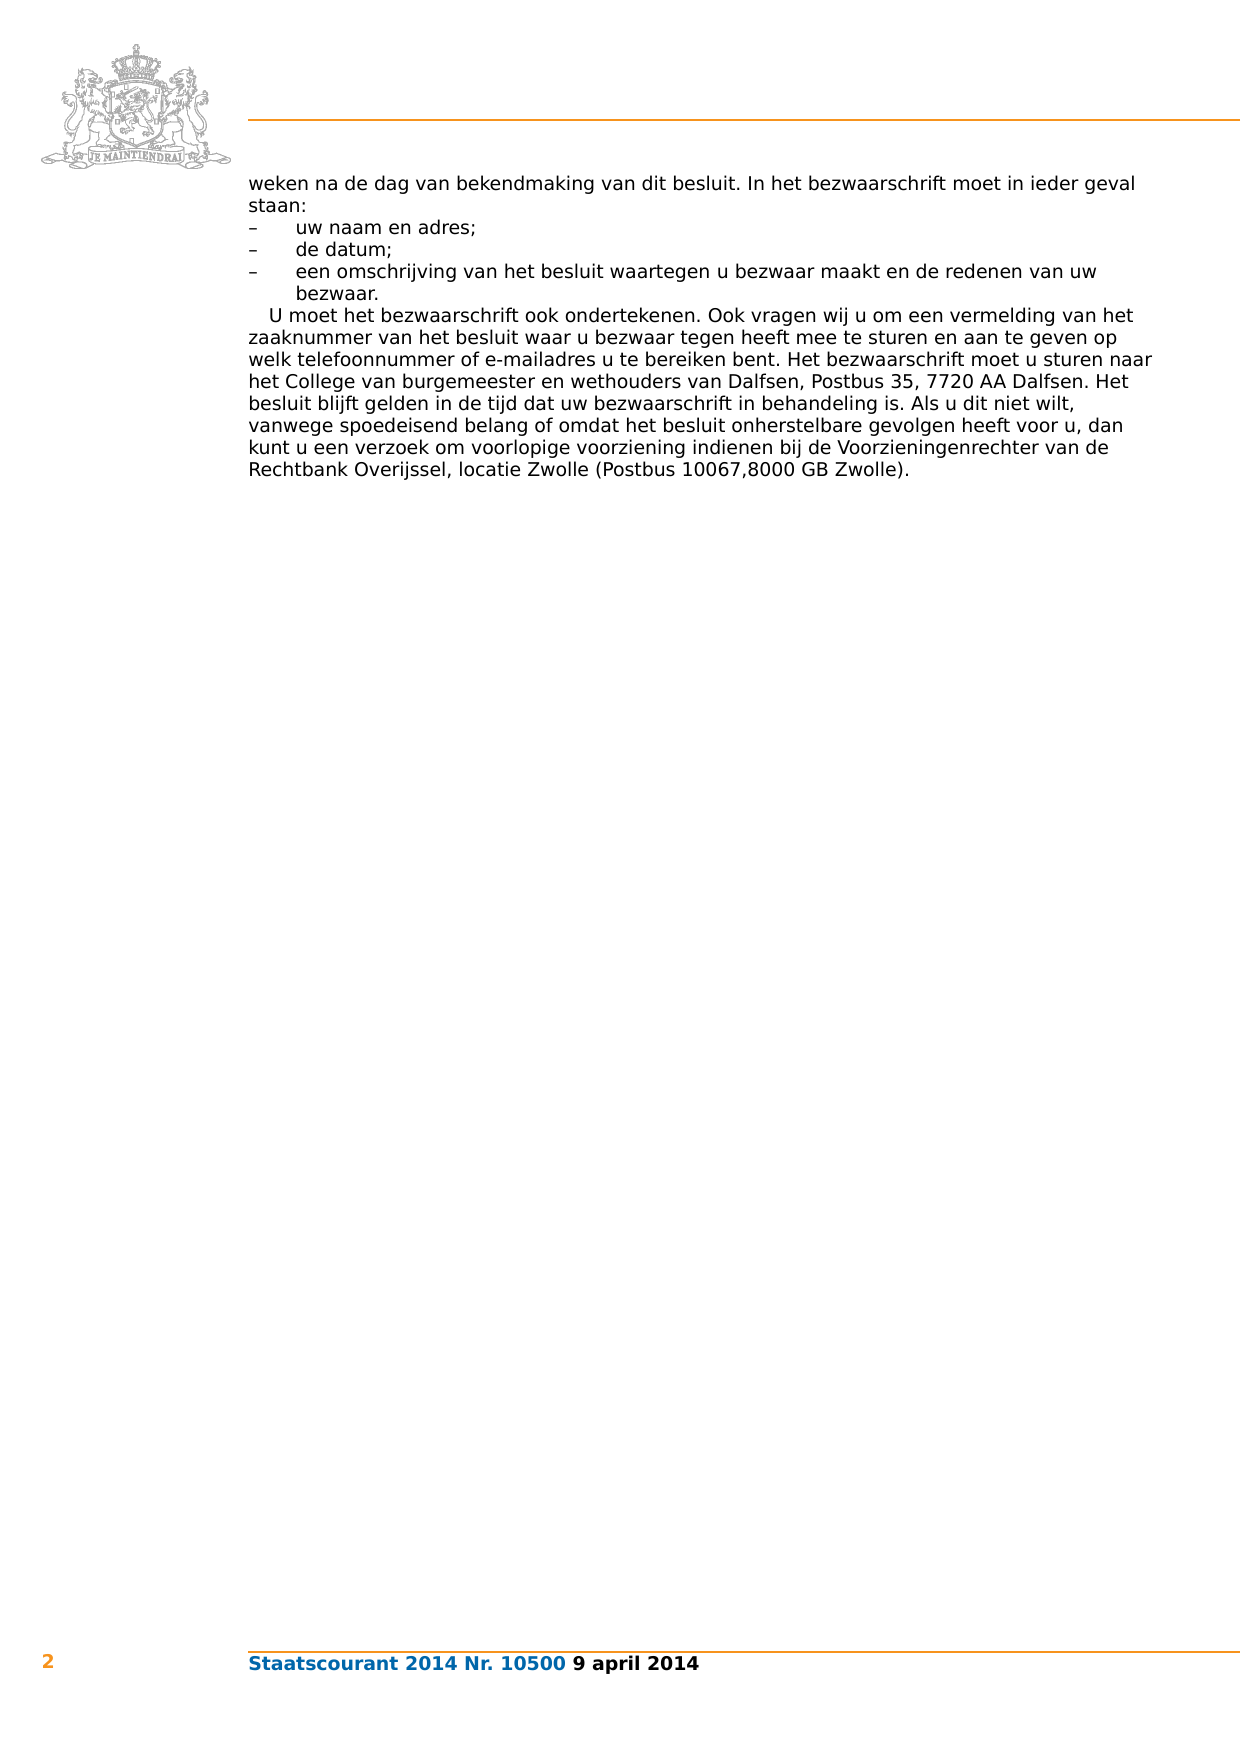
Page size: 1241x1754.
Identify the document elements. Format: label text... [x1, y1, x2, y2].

list een omschrijving van het besluit waartegen u bezwaar maakt en de redenen van uw bezwaar. [248, 261, 1163, 305]
text weken na de dag van bekendmaking van dit besluit. In het bezwaarschrift moet in ieder geval staan: [248, 173, 1163, 217]
list uw naam en adres; [248, 217, 1163, 239]
text U moet het bezwaarschrift ook ondertekenen. Ook vragen wij u om een vermelding van het zaaknummer van het besluit waar u bezwaar tegen heeft mee te sturen en aan te geven op welk telefoonnummer of e-mailadres u te bereiken bent. Het bezwaarschrift moet u sturen naar het College van burgemeester en wethouders van Dalfsen, Postbus 35, 7720 AA Dalfsen. Het besluit blijft gelden in de tijd dat uw bezwaarschrift in behandeling is. Als u dit niet wilt, vanwege spoedeisend belang of omdat het besluit onherstelbare gevolgen heeft voor u, dan kunt u een verzoek om voorlopige voorziening indienen bij de Voorzieningenrechter van de Rechtbank Overijssel, locatie Zwolle (Postbus 10067,8000 GB Zwolle). [248, 305, 1163, 481]
list de datum; [248, 239, 1163, 261]
picture [41, 44, 231, 169]
